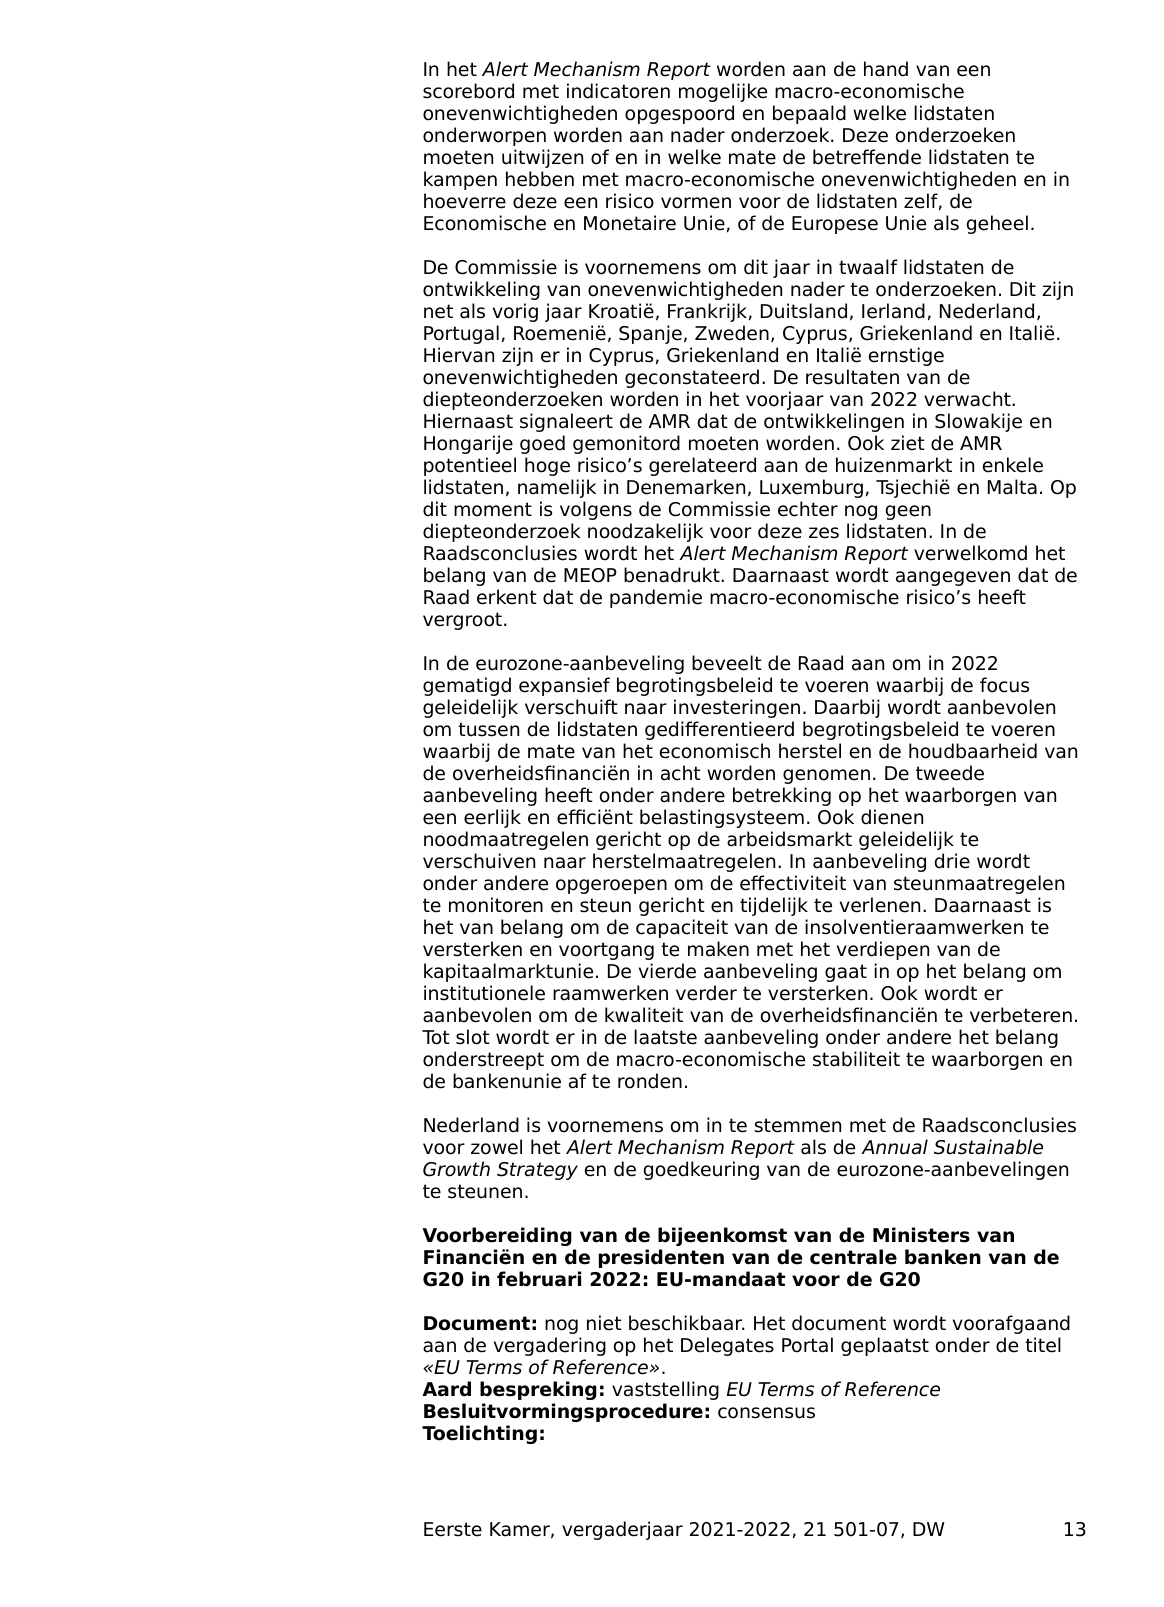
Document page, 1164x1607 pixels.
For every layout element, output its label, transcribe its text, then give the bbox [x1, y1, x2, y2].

text Besluitvormingsprocedure: consensus [422, 1401, 1087, 1423]
text Aard bespreking: vaststelling EU Terms of Reference [422, 1379, 1087, 1401]
subtitle Voorbereiding van de bijeenkomst van de Ministers van Financiën en de presidenten van de centrale banken van de G20 in februari 2022: EU-mandaat voor de G20 [422, 1225, 1087, 1291]
text Nederland is voornemens om in te stemmen met de Raadsconclusies voor zowel het Alert Mechanism Report als de Annual Sustainable Growth Strategy en de goedkeuring van de eurozone-aanbevelingen te steunen. [422, 1115, 1087, 1203]
text Document: nog niet beschikbaar. Het document wordt voorafgaand aan de vergadering op het Delegates Portal geplaatst onder de titel «EU Terms of Reference». [422, 1313, 1087, 1379]
text Toelichting: [422, 1423, 1087, 1445]
text De Commissie is voornemens om dit jaar in twaalf lidstaten de ontwikkeling van onevenwichtigheden nader te onderzoeken. Dit zijn net als vorig jaar Kroatië, Frankrijk, Duitsland, Ierland, Nederland, Portugal, Roemenië, Spanje, Zweden, Cyprus, Griekenland en Italië. Hiervan zijn er in Cyprus, Griekenland en Italië ernstige onevenwichtigheden geconstateerd. De resultaten van de diepteonderzoeken worden in het voorjaar van 2022 verwacht. Hiernaast signaleert de AMR dat de ontwikkelingen in Slowakije en Hongarije goed gemonitord moeten worden. Ook ziet de AMR potentieel hoge risico’s gerelateerd aan de huizenmarkt in enkele lidstaten, namelijk in Denemarken, Luxemburg, Tsjechië en Malta. Op dit moment is volgens de Commissie echter nog geen diepteonderzoek noodzakelijk voor deze zes lidstaten. In de Raadsconclusies wordt het Alert Mechanism Report verwelkomd het belang van de MEOP benadrukt. Daarnaast wordt aangegeven dat de Raad erkent dat de pandemie macro-economische risico’s heeft vergroot. [422, 257, 1087, 631]
text In de eurozone-aanbeveling beveelt de Raad aan om in 2022 gematigd expansief begrotingsbeleid te voeren waarbij de focus geleidelijk verschuift naar investeringen. Daarbij wordt aanbevolen om tussen de lidstaten gedifferentieerd begrotingsbeleid te voeren waarbij de mate van het economisch herstel en de houdbaarheid van de overheidsfinanciën in acht worden genomen. De tweede aanbeveling heeft onder andere betrekking op het waarborgen van een eerlijk en efficiënt belastingsysteem. Ook dienen noodmaatregelen gericht op de arbeidsmarkt geleidelijk te verschuiven naar herstelmaatregelen. In aanbeveling drie wordt onder andere opgeroepen om de effectiviteit van steunmaatregelen te monitoren en steun gericht en tijdelijk te verlenen. Daarnaast is het van belang om de capaciteit van de insolventieraamwerken te versterken en voortgang te maken met het verdiepen van de kapitaalmarktunie. De vierde aanbeveling gaat in op het belang om institutionele raamwerken verder te versterken. Ook wordt er aanbevolen om de kwaliteit van de overheidsfinanciën te verbeteren. Tot slot wordt er in de laatste aanbeveling onder andere het belang onderstreept om de macro-economische stabiliteit te waarborgen en de bankenunie af te ronden. [422, 653, 1087, 1092]
text In het Alert Mechanism Report worden aan de hand van een scorebord met indicatoren mogelijke macro-economische onevenwichtigheden opgespoord en bepaald welke lidstaten onderworpen worden aan nader onderzoek. Deze onderzoeken moeten uitwijzen of en in welke mate de betreffende lidstaten te kampen hebben met macro-economische onevenwichtigheden en in hoeverre deze een risico vormen voor de lidstaten zelf, de Economische en Monetaire Unie, of de Europese Unie als geheel. [422, 59, 1087, 235]
